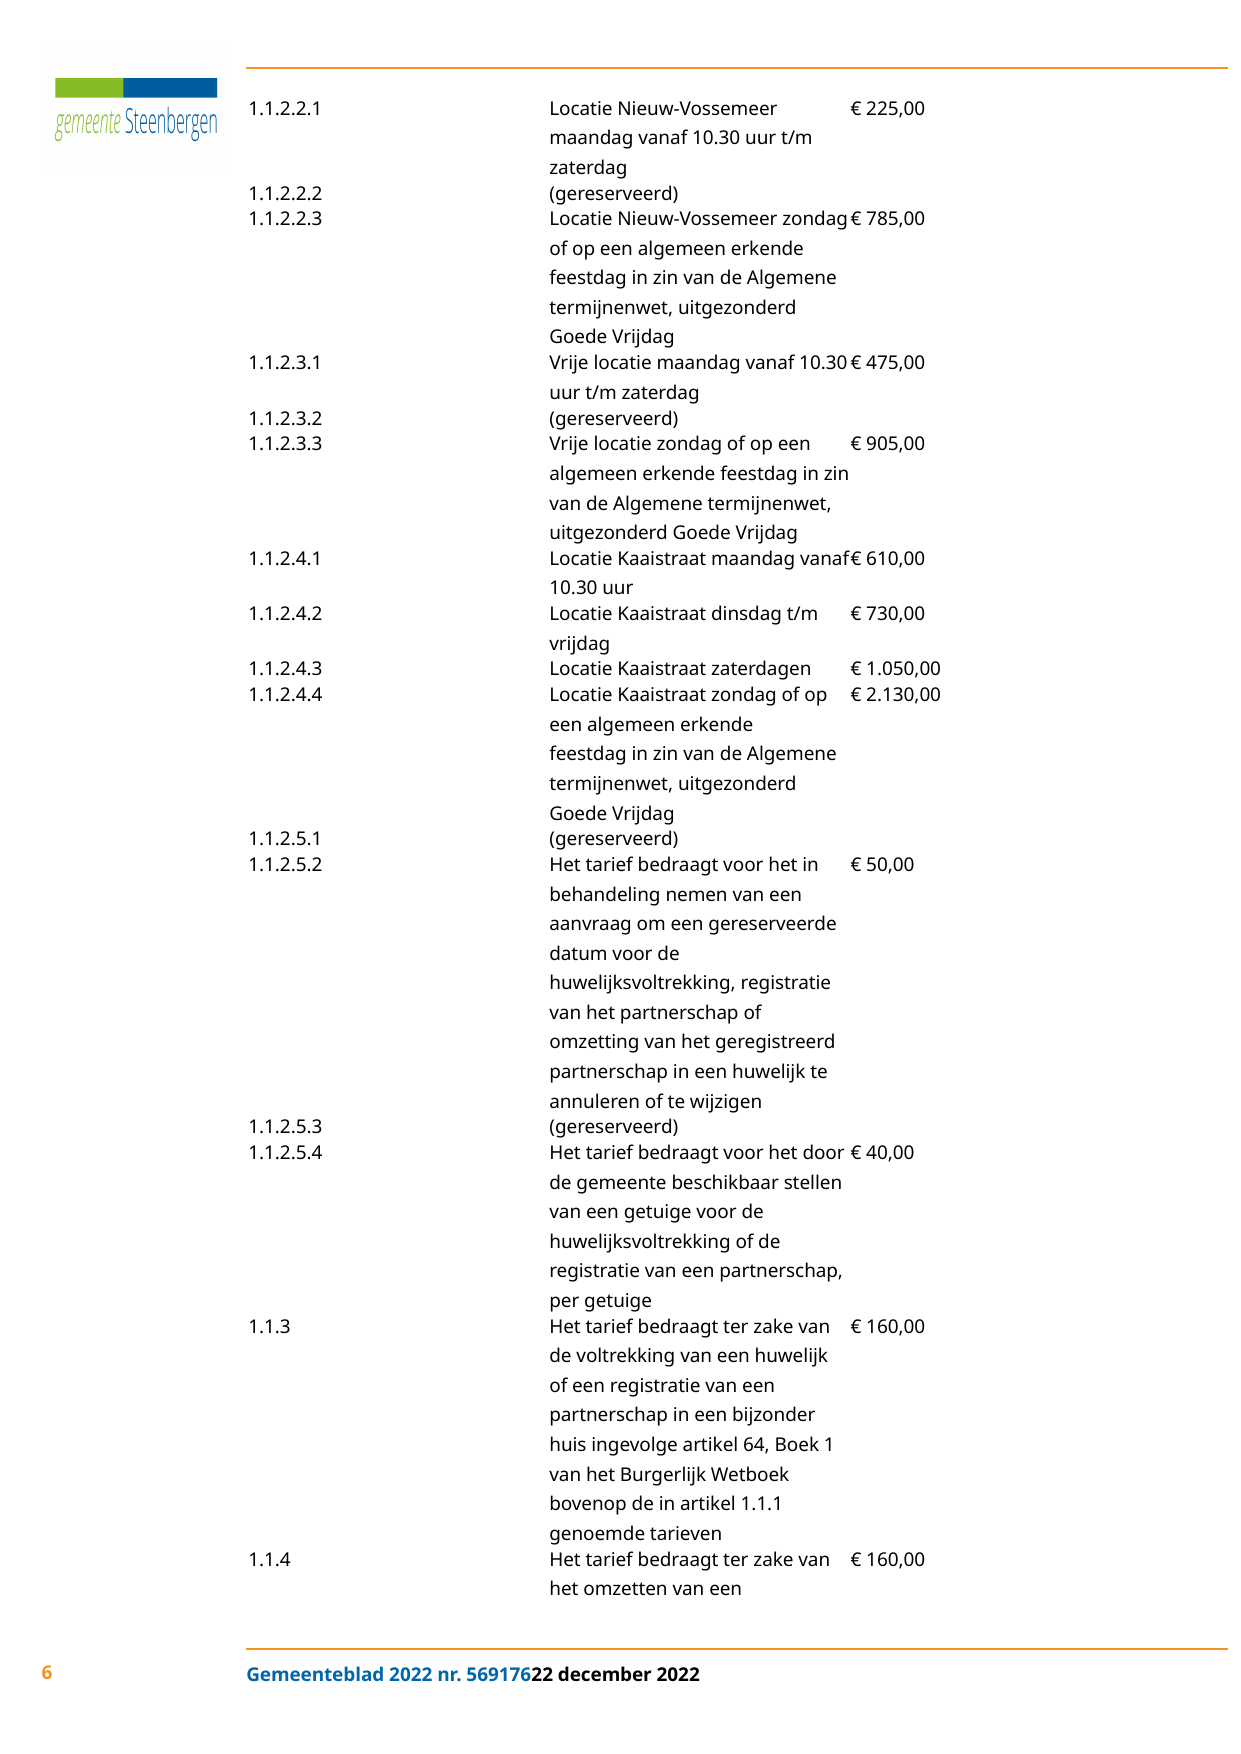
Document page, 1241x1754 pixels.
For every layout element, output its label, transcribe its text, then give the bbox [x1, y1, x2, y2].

table_cell [850, 180, 1152, 205]
table_cell Het tarief bedraagt ter zake van het omzetten van een [549, 1546, 850, 1601]
table_cell 1.1.2.3.2 [248, 405, 549, 431]
table_cell Het tarief bedraagt ter zake van de voltrekking van een huwelijk of een registratie van een partnerschap in een bijzonder huis ingevolge artikel 64, Boek 1 van het Burgerlijk Wetboek bovenop de in artikel 1.1.1 genoemde tarieven [549, 1313, 850, 1546]
table_cell Locatie Kaaistraat zondag of op een algemeen erkende feestdag in zin van de Algemene termijnenwet, uitgezonderd Goede Vrijdag [549, 681, 850, 825]
table_cell € 1.050,00 [850, 656, 1152, 681]
table_cell 1.1.2.3.1 [248, 350, 549, 405]
table_cell 1.1.2.3.3 [248, 431, 549, 545]
table_cell (gereserveerd) [549, 405, 850, 431]
table_cell 1.1.2.2.3 [248, 205, 549, 349]
table_cell 1.1.2.4.1 [248, 545, 549, 600]
table_cell Het tarief bedraagt voor het door de gemeente beschikbaar stellen van een getuige voor de huwelijksvoltrekking of de registratie van een partnerschap, per getuige [549, 1139, 850, 1313]
table_cell 1.1.2.5.1 [248, 825, 549, 851]
table_cell € 785,00 [850, 205, 1152, 349]
table_cell (gereserveerd) [549, 825, 850, 851]
table_cell Locatie Kaaistraat maandag vanaf 10.30 uur [549, 545, 850, 600]
table_cell € 2.130,00 [850, 681, 1152, 825]
table_cell € 160,00 [850, 1546, 1152, 1601]
table_cell (gereserveerd) [549, 1114, 850, 1139]
table_cell € 40,00 [850, 1139, 1152, 1313]
table_cell 1.1.2.5.2 [248, 851, 549, 1113]
table_cell (gereserveerd) [549, 180, 850, 205]
table_cell 1.1.4 [248, 1546, 549, 1601]
table_cell 1.1.2.2.1 [248, 95, 549, 180]
table_cell 1.1.2.5.4 [248, 1139, 549, 1313]
picture [41, 47, 231, 172]
table_cell [850, 825, 1152, 851]
table_cell 1.1.2.4.4 [248, 681, 549, 825]
table_cell Vrije locatie zondag of op een algemeen erkende feestdag in zin van de Algemene termijnenwet, uitgezonderd Goede Vrijdag [549, 431, 850, 545]
table_cell € 225,00 [850, 95, 1152, 180]
table_cell € 50,00 [850, 851, 1152, 1113]
table_cell € 475,00 [850, 350, 1152, 405]
table_cell 1.1.2.4.2 [248, 600, 549, 656]
table_cell Locatie Kaaistraat dinsdag t/m vrijdag [549, 600, 850, 656]
table_cell € 610,00 [850, 545, 1152, 600]
table_cell € 160,00 [850, 1313, 1152, 1546]
table_cell € 730,00 [850, 600, 1152, 656]
table_cell Locatie Kaaistraat zaterdagen [549, 656, 850, 681]
table_cell Vrije locatie maandag vanaf 10.30 uur t/m zaterdag [549, 350, 850, 405]
table_cell [850, 405, 1152, 431]
table_cell Locatie Nieuw-Vossemeer zondag of op een algemeen erkende feestdag in zin van de Algemene termijnenwet, uitgezonderd Goede Vrijdag [549, 205, 850, 349]
table_cell Het tarief bedraagt voor het in behandeling nemen van een aanvraag om een gereserveerde datum voor de huwelijksvoltrekking, registratie van het partnerschap of omzetting van het geregistreerd partnerschap in een huwelijk te annuleren of te wijzigen [549, 851, 850, 1113]
table_cell 1.1.2.4.3 [248, 656, 549, 681]
table_cell € 905,00 [850, 431, 1152, 545]
table_cell 1.1.2.2.2 [248, 180, 549, 205]
table_cell [850, 1114, 1152, 1139]
table_cell 1.1.2.5.3 [248, 1114, 549, 1139]
table_cell 1.1.3 [248, 1313, 549, 1546]
table_cell Locatie Nieuw-Vossemeer maandag vanaf 10.30 uur t/m zaterdag [549, 95, 850, 180]
